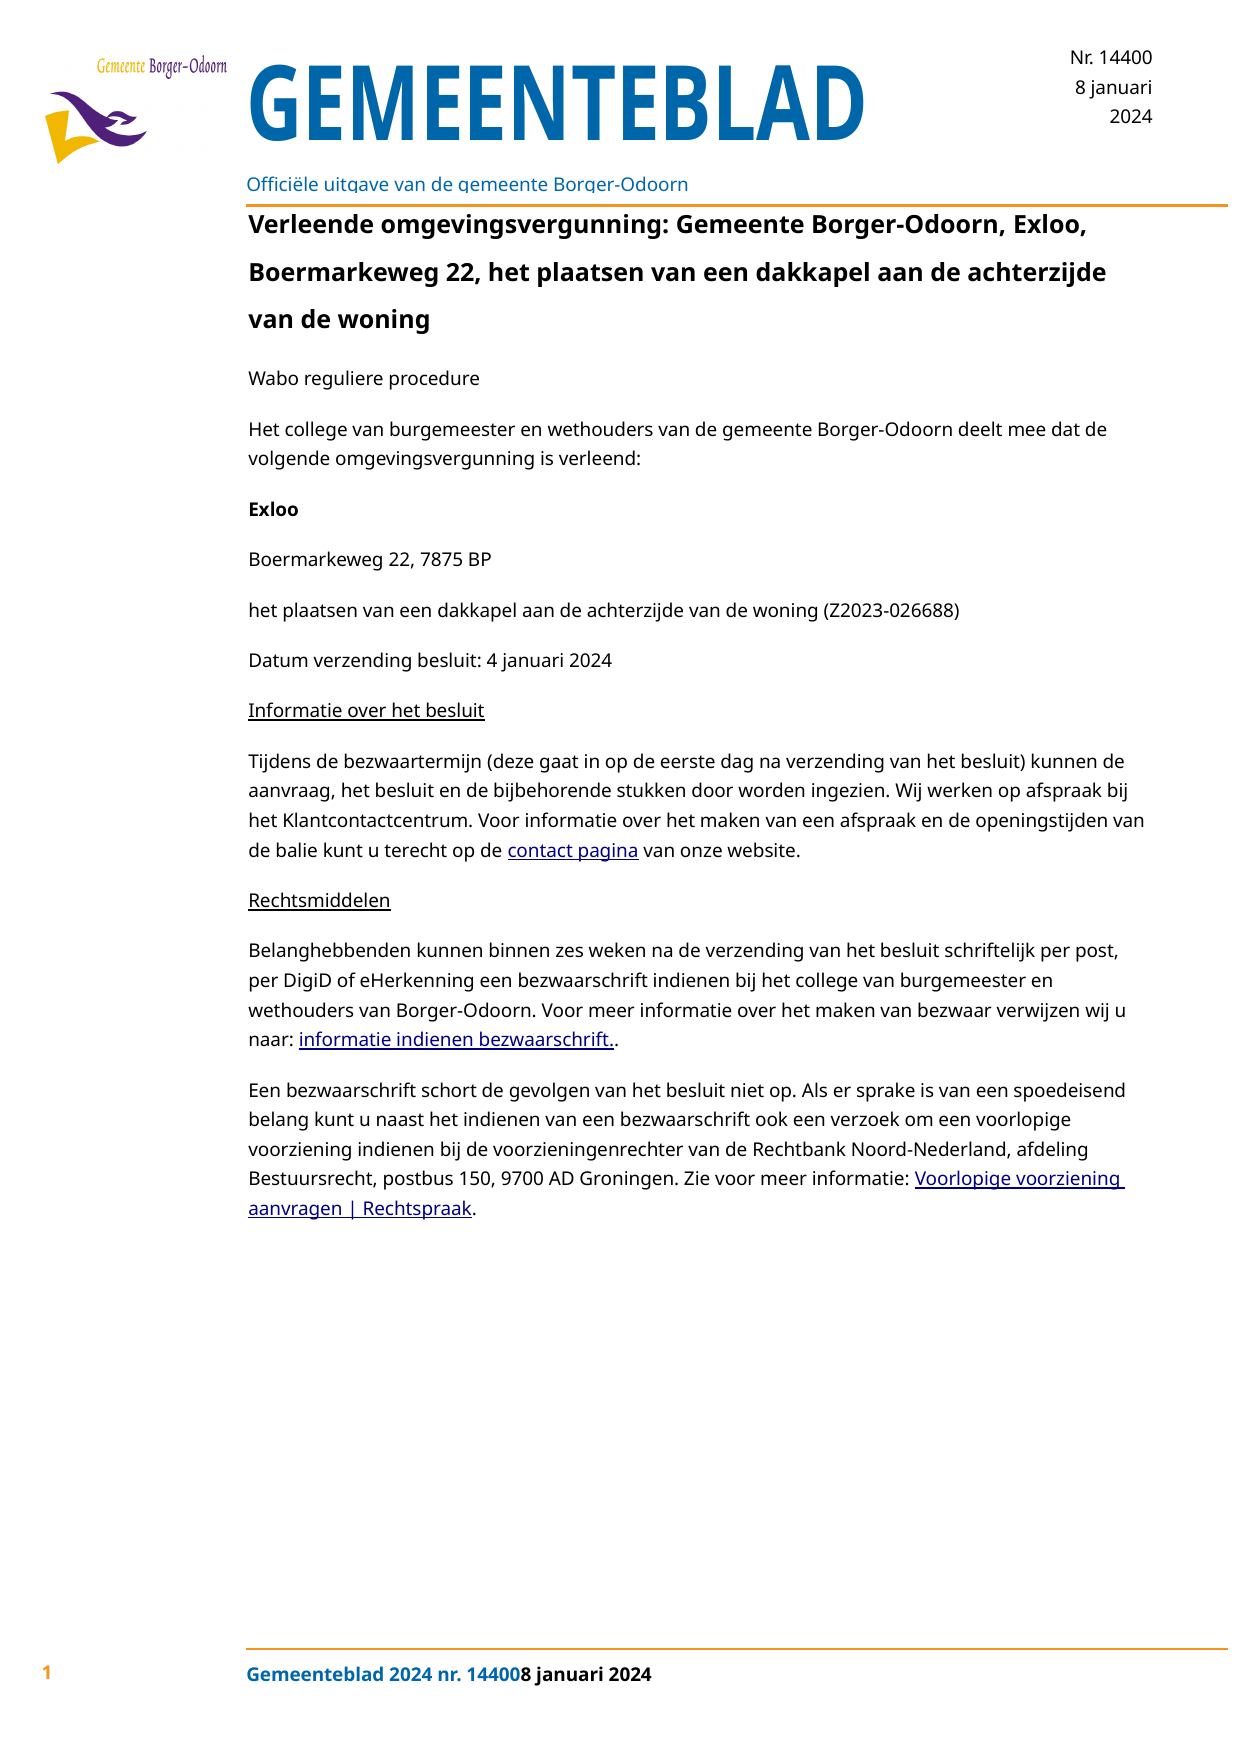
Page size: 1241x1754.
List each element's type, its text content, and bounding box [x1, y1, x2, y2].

text Verleende omgevingsvergunning: Gemeente Borger-Odoorn, Exloo, Boermarkeweg 22, het plaatsen van een dakkapel aan de achterzijde van de woning [248, 207, 1152, 336]
text Belanghebbenden kunnen binnen zes weken na de verzending van het besluit schriftelijk per post, per DigiD of eHerkenning een bezwaarschrift indienen bij het college van burgemeester en wethouders van Borger-Odoorn. Voor meer informatie over het maken van bezwaar verwijzen wij u naar: informatie indienen bezwaarschrift.. [248, 938, 1152, 1052]
text Boermarkeweg 22, 7875 BP [248, 546, 1152, 572]
text Rechtsmiddelen [248, 887, 1152, 913]
text Een bezwaarschrift schort de gevolgen van het besluit niet op. Als er sprake is van een spoedeisend belang kunt u naast het indienen van een bezwaarschrift ook een verzoek om een voorlopige voorziening indienen bij de voorzieningenrechter van de Rechtbank Noord-Nederland, afdeling Bestuursrecht, postbus 150, 9700 AD Groningen. Zie voor meer informatie: Voorlopige voorziening aanvragen | Rechtspraak. [248, 1077, 1152, 1221]
text Tijdens de bezwaartermijn (deze gaat in op de eerste dag na verzending van het besluit) kunnen de aanvraag, het besluit en de bijbehorende stukken door worden ingezien. Wij werken op afspraak bij het Klantcontactcentrum. Voor informatie over het maken van een afspraak en de openingstijden van de balie kunt u terecht op de contact pagina van onze website. [248, 748, 1152, 862]
picture [41, 47, 231, 172]
text Exloo [248, 496, 1152, 522]
text Datum verzending besluit: 4 januari 2024 [248, 647, 1152, 673]
text Informatie over het besluit [248, 698, 1152, 723]
text Wabo reguliere procedure [248, 366, 1152, 391]
text het plaatsen van een dakkapel aan de achterzijde van de woning (Z2023-026688) [248, 597, 1152, 622]
text Het college van burgemeester en wethouders van de gemeente Borger-Odoorn deelt mee dat de volgende omgevingsvergunning is verleend: [248, 416, 1152, 471]
